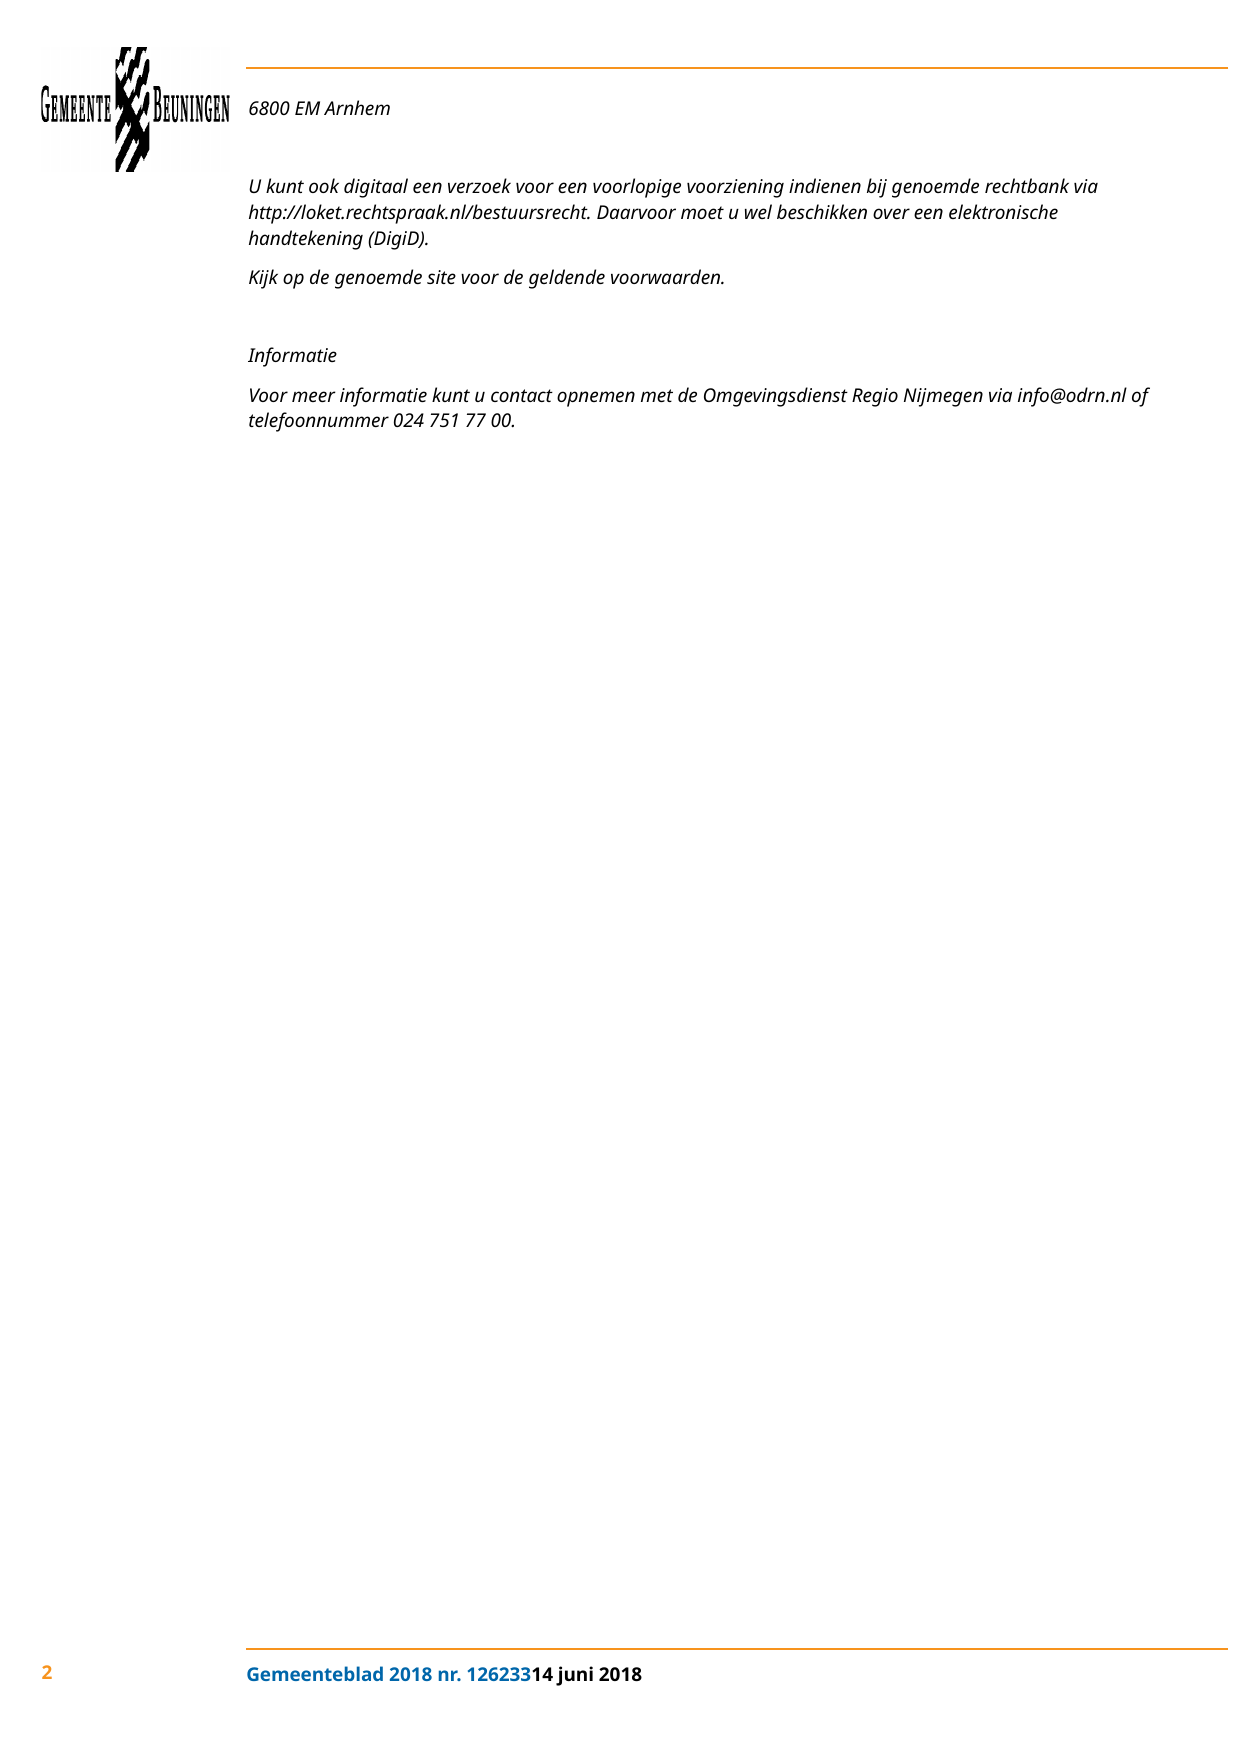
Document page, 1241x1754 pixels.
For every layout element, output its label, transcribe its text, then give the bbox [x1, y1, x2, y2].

text 6800 EM Arnhem [248, 95, 1152, 121]
text Voor meer informatie kunt u contact opnemen met de Omgevingsdienst Regio Nijmegen via info@odrn.nl of telefoonnummer 024 751 77 00. [248, 382, 1152, 433]
picture [41, 47, 231, 172]
text Kijk op de genoemde site voor de geldende voorwaarden. [248, 264, 1152, 290]
text U kunt ook digitaal een verzoek voor een voorlopige voorziening indienen bij genoemde rechtbank via http://loket.rechtspraak.nl/bestuursrecht. Daarvoor moet u wel beschikken over een elektronische handtekening (DigiD). [248, 173, 1152, 251]
text Informatie [248, 343, 1152, 368]
